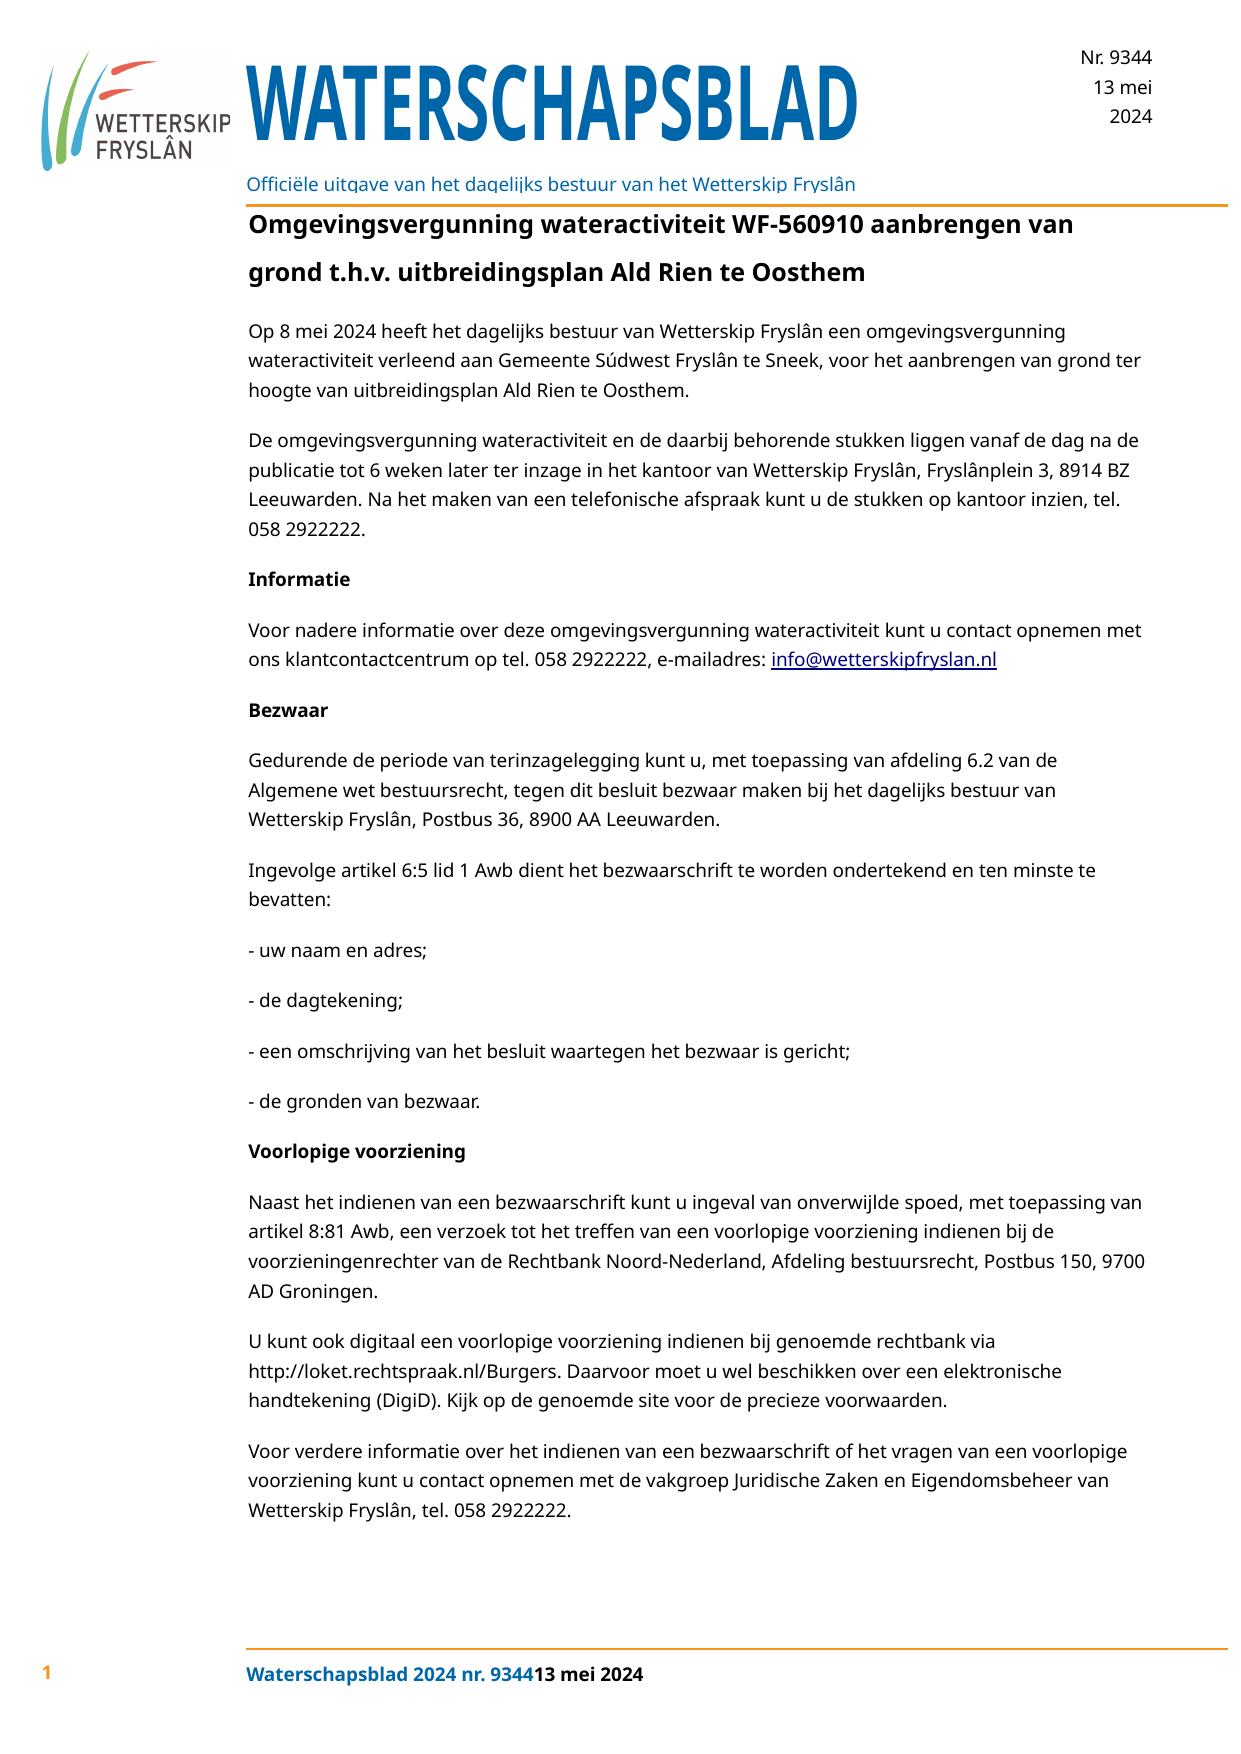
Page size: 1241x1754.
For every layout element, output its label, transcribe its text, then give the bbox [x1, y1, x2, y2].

text Gedurende de periode van terinzagelegging kunt u, met toepassing van afdeling 6.2 van de Algemene wet bestuursrecht, tegen dit besluit bezwaar maken bij het dagelijks bestuur van Wetterskip Fryslân, Postbus 36, 8900 AA Leeuwarden. [248, 747, 1152, 832]
text Voor verdere informatie over het indienen van een bezwaarschrift of het vragen van een voorlopige voorziening kunt u contact opnemen met de vakgroep Juridische Zaken en Eigendomsbeheer van Wetterskip Fryslân, tel. 058 2922222. [248, 1438, 1152, 1523]
text - een omschrijving van het besluit waartegen het bezwaar is gericht; [248, 1038, 1152, 1064]
text Bezwaar [248, 697, 1152, 723]
text Informatie [248, 567, 1152, 592]
picture [41, 47, 231, 172]
text Ingevolge artikel 6:5 lid 1 Awb dient het bezwaarschrift te worden ondertekend en ten minste te bevatten: [248, 857, 1152, 912]
text Op 8 mei 2024 heeft het dagelijks bestuur van Wetterskip Fryslân een omgevingsvergunning wateractiviteit verleend aan Gemeente Súdwest Fryslân te Sneek, voor het aanbrengen van grond ter hoogte van uitbreidingsplan Ald Rien te Oosthem. [248, 318, 1152, 403]
text Voorlopige voorziening [248, 1139, 1152, 1164]
text - de gronden van bezwaar. [248, 1088, 1152, 1114]
text Voor nadere informatie over deze omgevingsvergunning wateractiviteit kunt u contact opnemen met ons klantcontactcentrum op tel. 058 2922222, e-mailadres: info@wetterskipfryslan.nl [248, 617, 1152, 672]
text De omgevingsvergunning wateractiviteit en de daarbij behorende stukken liggen vanaf de dag na de publicatie tot 6 weken later ter inzage in het kantoor van Wetterskip Fryslân, Fryslânplein 3, 8914 BZ Leeuwarden. Na het maken van een telefonische afspraak kunt u de stukken op kantoor inzien, tel. 058 2922222. [248, 427, 1152, 542]
text Omgevingsvergunning wateractiviteit WF-560910 aanbrengen van grond t.h.v. uitbreidingsplan Ald Rien te Oosthem [248, 207, 1152, 288]
text Naast het indienen van een bezwaarschrift kunt u ingeval van onverwijlde spoed, met toepassing van artikel 8:81 Awb, een verzoek tot het treffen van een voorlopige voorziening indienen bij de voorzieningenrechter van de Rechtbank Noord-Nederland, Afdeling bestuursrecht, Postbus 150, 9700 AD Groningen. [248, 1189, 1152, 1304]
text - uw naam en adres; [248, 937, 1152, 963]
text U kunt ook digitaal een voorlopige voorziening indienen bij genoemde rechtbank via http://loket.rechtspraak.nl/Burgers. Daarvoor moet u wel beschikken over een elektronische handtekening (DigiD). Kijk op de genoemde site voor de precieze voorwaarden. [248, 1328, 1152, 1413]
text - de dagtekening; [248, 987, 1152, 1013]
